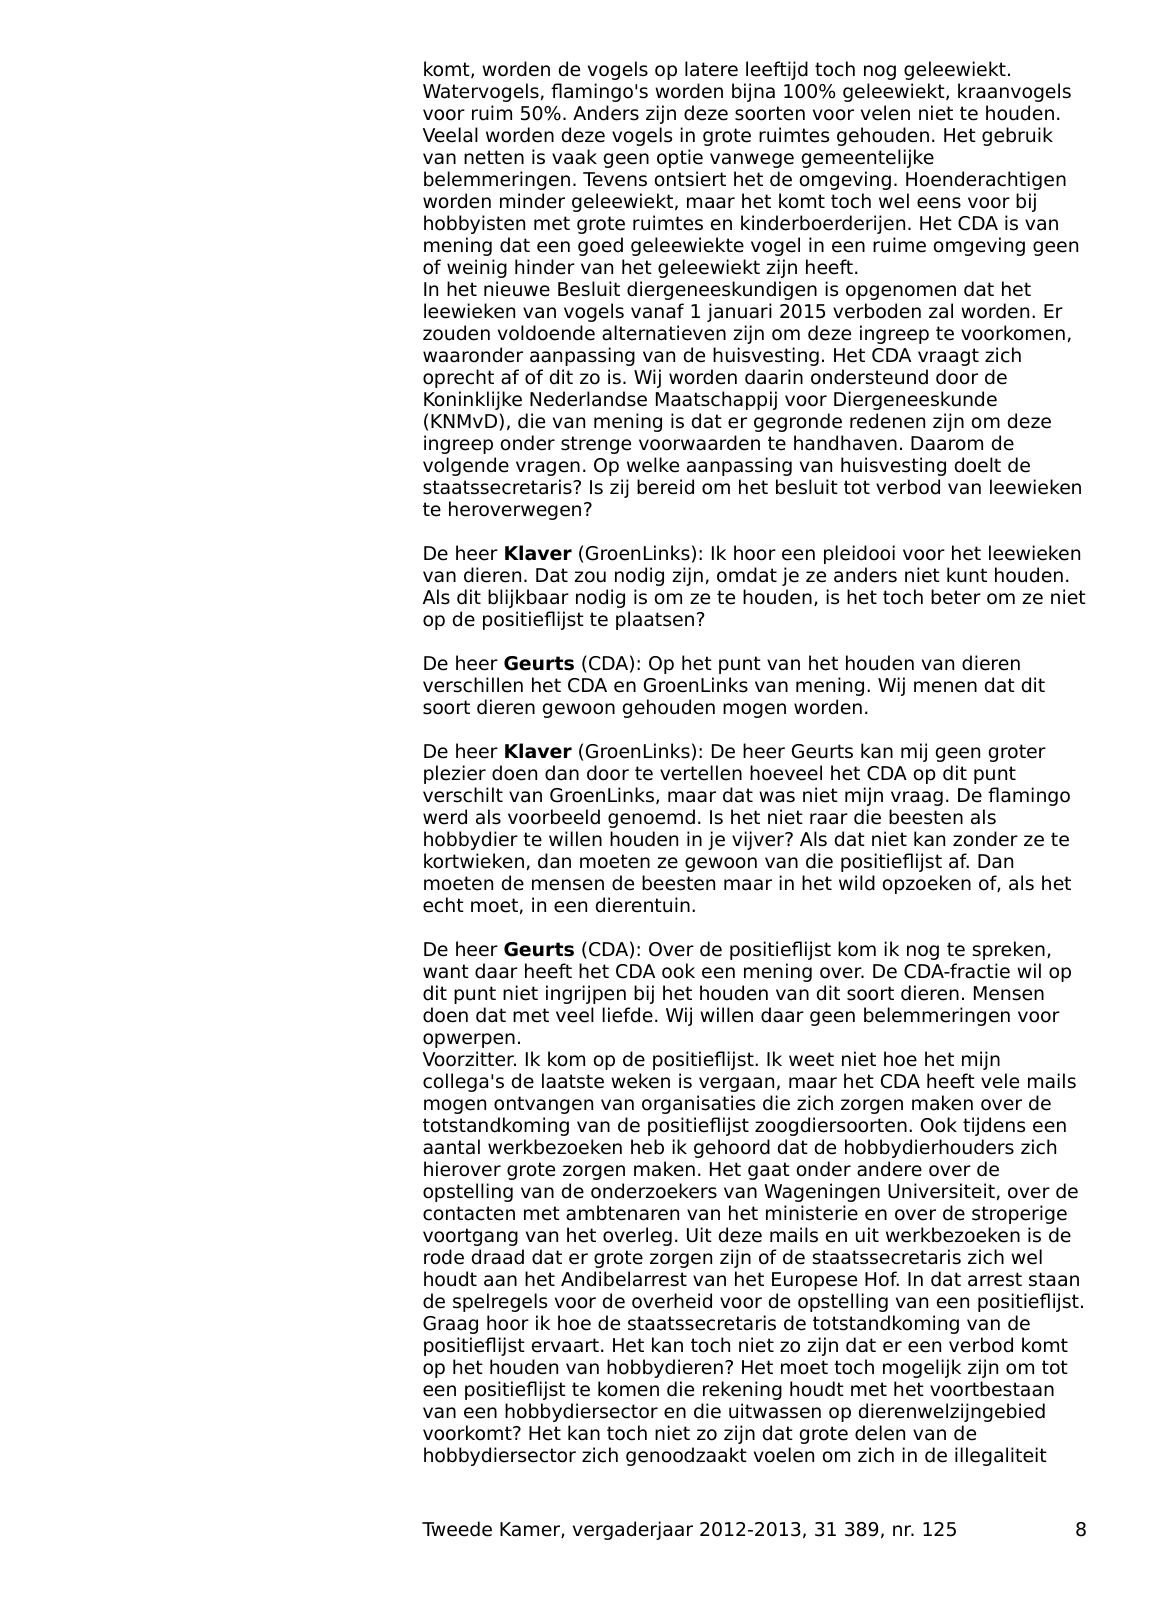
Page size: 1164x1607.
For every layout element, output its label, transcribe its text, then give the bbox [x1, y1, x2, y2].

text komt, worden de vogels op latere leeftijd toch nog geleewiekt. Watervogels, flamingo's worden bijna 100% geleewiekt, kraanvogels voor ruim 50%. Anders zijn deze soorten voor velen niet te houden. Veelal worden deze vogels in grote ruimtes gehouden. Het gebruik van netten is vaak geen optie vanwege gemeentelijke belemmeringen. Tevens ontsiert het de omgeving. Hoenderachtigen worden minder geleewiekt, maar het komt toch wel eens voor bij hobbyisten met grote ruimtes en kinderboerderijen. Het CDA is van mening dat een goed geleewiekte vogel in een ruime omgeving geen of weinig hinder van het geleewiekt zijn heeft. [422, 59, 1087, 279]
text De heer Klaver (GroenLinks): De heer Geurts kan mij geen groter plezier doen dan door te vertellen hoeveel het CDA op dit punt verschilt van GroenLinks, maar dat was niet mijn vraag. De flamingo werd als voorbeeld genoemd. Is het niet raar die beesten als hobbydier te willen houden in je vijver? Als dat niet kan zonder ze te kortwieken, dan moeten ze gewoon van die positieflijst af. Dan moeten de mensen de beesten maar in het wild opzoeken of, als het echt moet, in een dierentuin. [422, 741, 1087, 917]
text De heer Geurts (CDA): Op het punt van het houden van dieren verschillen het CDA en GroenLinks van mening. Wij menen dat dit soort dieren gewoon gehouden mogen worden. [422, 653, 1087, 719]
text De heer Klaver (GroenLinks): Ik hoor een pleidooi voor het leewieken van dieren. Dat zou nodig zijn, omdat je ze anders niet kunt houden. Als dit blijkbaar nodig is om ze te houden, is het toch beter om ze niet op de positieflijst te plaatsen? [422, 543, 1087, 631]
text In het nieuwe Besluit diergeneeskundigen is opgenomen dat het leewieken van vogels vanaf 1 januari 2015 verboden zal worden. Er zouden voldoende alternatieven zijn om deze ingreep te voorkomen, waaronder aanpassing van de huisvesting. Het CDA vraagt zich oprecht af of dit zo is. Wij worden daarin ondersteund door de Koninklijke Nederlandse Maatschappij voor Diergeneeskunde (KNMvD), die van mening is dat er gegronde redenen zijn om deze ingreep onder strenge voorwaarden te handhaven. Daarom de volgende vragen. Op welke aanpassing van huisvesting doelt de staatssecretaris? Is zij bereid om het besluit tot verbod van leewieken te heroverwegen? [422, 279, 1087, 521]
text Voorzitter. Ik kom op de positieflijst. Ik weet niet hoe het mijn collega's de laatste weken is vergaan, maar het CDA heeft vele mails mogen ontvangen van organisaties die zich zorgen maken over de totstandkoming van de positieflijst zoogdiersoorten. Ook tijdens een aantal werkbezoeken heb ik gehoord dat de hobbydierhouders zich hierover grote zorgen maken. Het gaat onder andere over de opstelling van de onderzoekers van Wageningen Universiteit, over de contacten met ambtenaren van het ministerie en over de stroperige voortgang van het overleg. Uit deze mails en uit werkbezoeken is de rode draad dat er grote zorgen zijn of de staatssecretaris zich wel houdt aan het Andibelarrest van het Europese Hof. In dat arrest staan de spelregels voor de overheid voor de opstelling van een positieflijst. Graag hoor ik hoe de staatssecretaris de totstandkoming van de positieflijst ervaart. Het kan toch niet zo zijn dat er een verbod komt op het houden van hobbydieren? Het moet toch mogelijk zijn om tot een positieflijst te komen die rekening houdt met het voortbestaan van een hobbydiersector en die uitwassen op dierenwelzijngebied voorkomt? Het kan toch niet zo zijn dat grote delen van de hobbydiersector zich genoodzaakt voelen om zich in de illegaliteit [422, 1049, 1087, 1467]
text De heer Geurts (CDA): Over de positieflijst kom ik nog te spreken, want daar heeft het CDA ook een mening over. De CDA-fractie wil op dit punt niet ingrijpen bij het houden van dit soort dieren. Mensen doen dat met veel liefde. Wij willen daar geen belemmeringen voor opwerpen. [422, 939, 1087, 1049]
